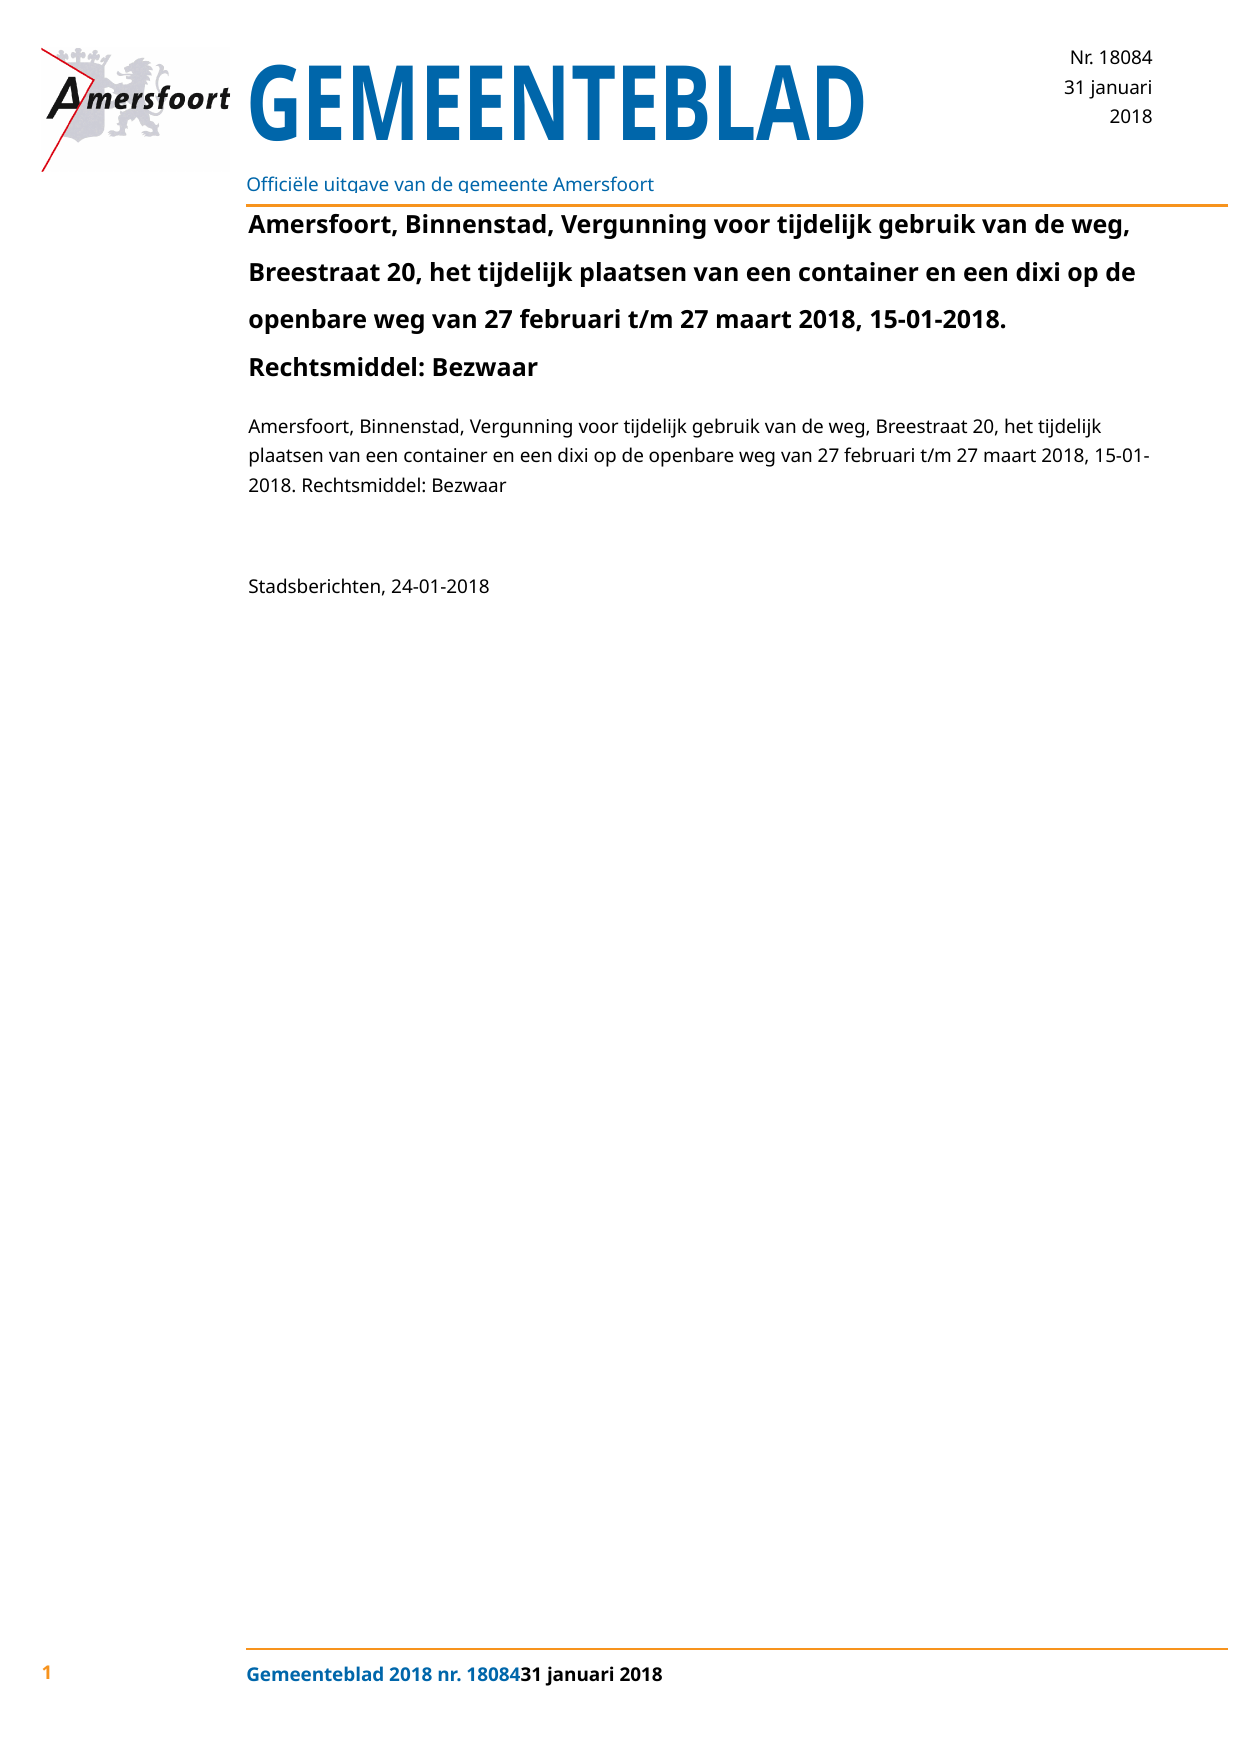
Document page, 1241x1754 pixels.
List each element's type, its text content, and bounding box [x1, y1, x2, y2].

text Amersfoort, Binnenstad, Vergunning voor tijdelijk gebruik van de weg, Breestraat 20, het tijdelijk plaatsen van een container en een dixi op de openbare weg van 27 februari t/m 27 maart 2018, 15-01-2018. Rechtsmiddel: Bezwaar [248, 413, 1152, 498]
picture [41, 47, 231, 172]
text Stadsberichten, 24-01-2018 [248, 573, 1152, 599]
text Amersfoort, Binnenstad, Vergunning voor tijdelijk gebruik van de weg, Breestraat 20, het tijdelijk plaatsen van een container en een dixi op de openbare weg van 27 februari t/m 27 maart 2018, 15-01-2018. Rechtsmiddel: Bezwaar [248, 207, 1152, 384]
